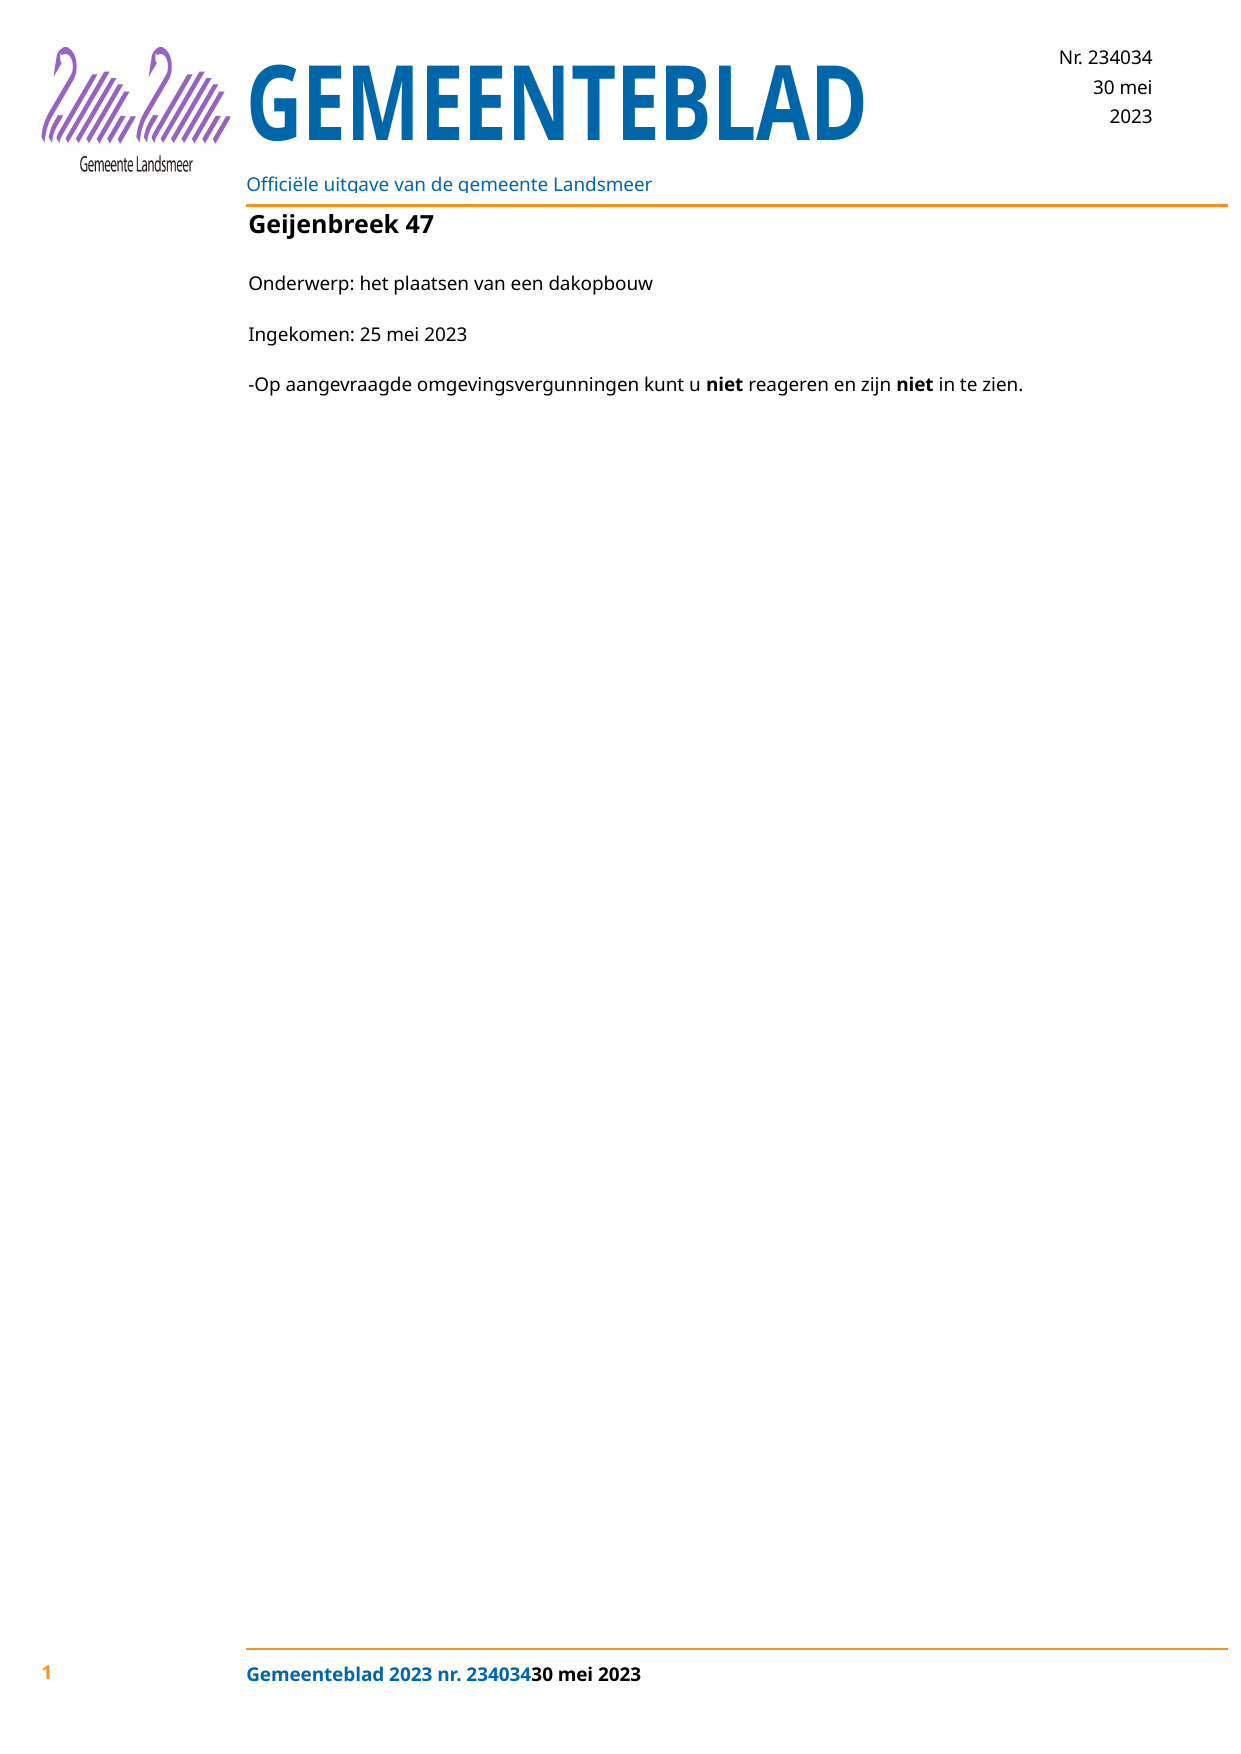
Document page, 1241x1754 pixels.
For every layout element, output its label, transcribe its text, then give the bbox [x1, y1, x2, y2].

text -Op aangevraagde omgevingsvergunningen kunt u niet reageren en zijn niet in te zien. [248, 371, 1152, 397]
picture [41, 47, 231, 172]
text Ingekomen: 25 mei 2023 [248, 321, 1152, 346]
text Geijenbreek 47 [248, 207, 1152, 241]
text Onderwerp: het plaatsen van een dakopbouw [248, 270, 1152, 296]
